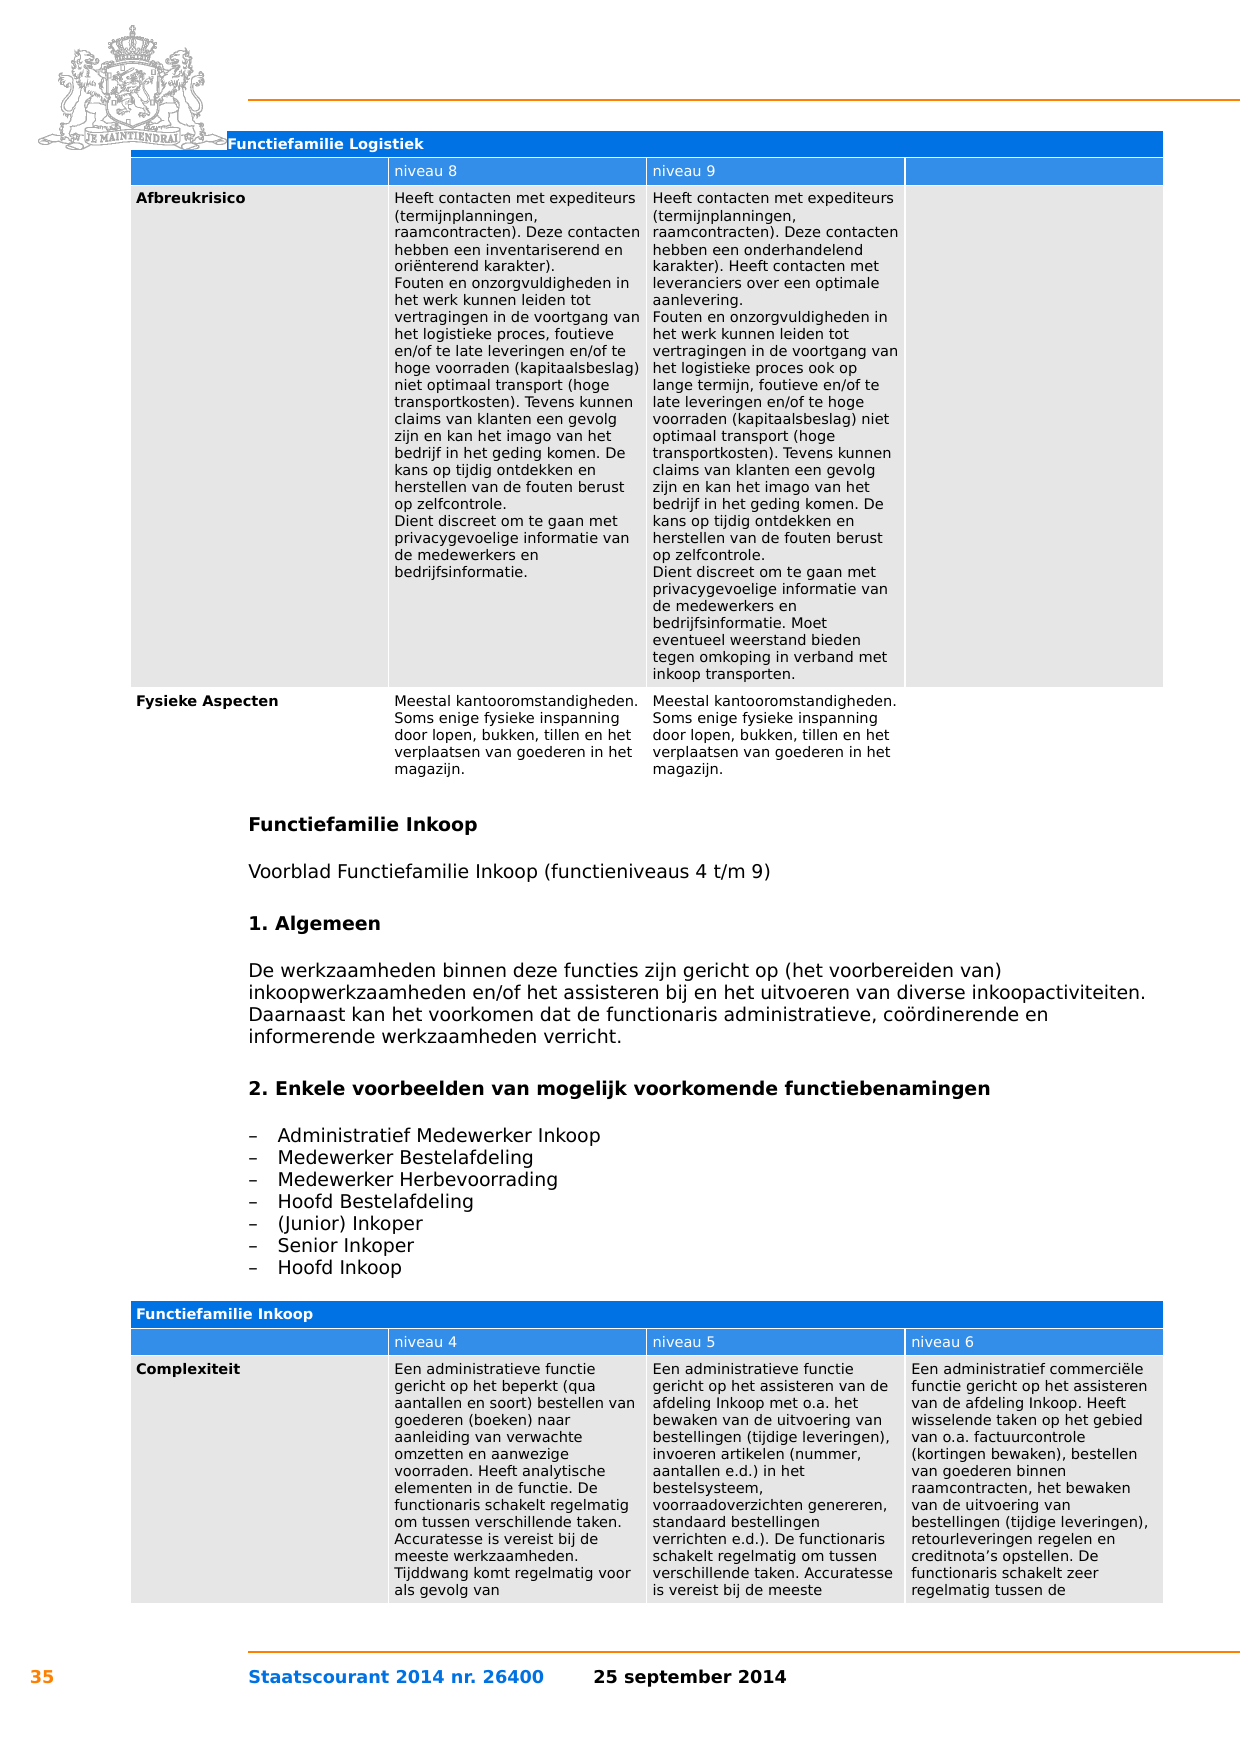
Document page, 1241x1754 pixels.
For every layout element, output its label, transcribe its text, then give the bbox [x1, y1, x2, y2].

text – Medewerker Herbevoorrading [248, 1169, 1163, 1191]
text De werkzaamheden binnen deze functies zijn gericht op (het voorbereiden van) inkoopwerkzaamheden en/of het assisteren bij en het uitvoeren van diverse inkoopactiviteiten. Daarnaast kan het voorkomen dat de functionaris administratieve, coördinerende en informerende werkzaamheden verricht. [248, 960, 1163, 1048]
table_cell Een administratieve functie gericht op het beperkt (qua aantallen en soort) bestellen van goederen (boeken) naar aanleiding van verwachte omzetten en aanwezige voorraden. Heeft analytische elementen in de functie. De functionaris schakelt regelmatig om tussen verschillende taken. Accuratesse is vereist bij de meeste werkzaamheden. Tijddwang komt regelmatig voor als gevolg van [389, 1356, 646, 1603]
text – Administratief Medewerker Inkoop [248, 1125, 1163, 1147]
table_cell niveau 9 [647, 158, 904, 185]
table_header Functiefamilie Inkoop [131, 1301, 1163, 1328]
text Voorblad Functiefamilie Inkoop (functieniveaus 4 t/m 9) [248, 861, 1163, 883]
table_cell Meestal kantooromstandigheden. Soms enige fysieke inspanning door lopen, bukken, tillen en het verplaatsen van goederen in het magazijn. [389, 689, 646, 783]
table_cell [131, 158, 388, 185]
table_cell niveau 5 [647, 1329, 904, 1355]
text – Hoofd Inkoop [248, 1257, 1163, 1278]
table_cell niveau 6 [906, 1329, 1163, 1355]
table_cell [131, 1329, 388, 1355]
table_cell Fysieke Aspecten [131, 689, 388, 783]
table_cell niveau 4 [389, 1329, 646, 1355]
table_cell Een administratief commerciële functie gericht op het assisteren van de afdeling Inkoop. Heeft wisselende taken op het gebied van o.a. factuurcontrole (kortingen bewaken), bestellen van goederen binnen raamcontracten, het bewaken van de uitvoering van bestellingen (tijdige leveringen), retourleveringen regelen en creditnota’s opstellen. De functionaris schakelt zeer regelmatig tussen de [906, 1356, 1163, 1603]
subtitle Functiefamilie Inkoop [248, 814, 1163, 836]
table_cell Complexiteit [131, 1356, 388, 1603]
table_cell [906, 689, 1163, 783]
table_cell Meestal kantooromstandigheden. Soms enige fysieke inspanning door lopen, bukken, tillen en het verplaatsen van goederen in het magazijn. [647, 689, 904, 783]
text – Hoofd Bestelafdeling [248, 1191, 1163, 1213]
table_cell [906, 186, 1163, 687]
subtitle 1. Algemeen [248, 913, 1163, 935]
table_cell Een administratieve functie gericht op het assisteren van de afdeling Inkoop met o.a. het bewaken van de uitvoering van bestellingen (tijdige leveringen), invoeren artikelen (nummer, aantallen e.d.) in het bestelsysteem, voorraadoverzichten genereren, standaard bestellingen verrichten e.d.). De functionaris schakelt regelmatig om tussen verschillende taken. Accuratesse is vereist bij de meeste [647, 1356, 904, 1603]
table_cell Heeft contacten met expediteurs (termijnplanningen, raamcontracten). Deze contacten hebben een inventariserend en oriënterend karakter). Fouten en onzorgvuldigheden in het werk kunnen leiden tot vertragingen in de voortgang van het logistieke proces, foutieve en/of te late leveringen en/of te hoge voorraden (kapitaalsbeslag) niet optimaal transport (hoge transportkosten). Tevens kunnen claims van klanten een gevolg zijn en kan het imago van het bedrijf in het geding komen. De kans op tijdig ontdekken en herstellen van de fouten berust op zelfcontrole. Dient discreet om te gaan met privacygevoelige informatie van de medewerkers en bedrijfsinformatie. [389, 186, 646, 687]
text – Senior Inkoper [248, 1234, 1163, 1257]
table_cell Afbreukrisico [131, 186, 388, 687]
picture [38, 25, 227, 150]
table_cell Heeft contacten met expediteurs (termijnplanningen, raamcontracten). Deze contacten hebben een onderhandelend karakter). Heeft contacten met leveranciers over een optimale aanlevering. Fouten en onzorgvuldigheden in het werk kunnen leiden tot vertragingen in de voortgang van het logistieke proces ook op lange termijn, foutieve en/of te late leveringen en/of te hoge voorraden (kapitaalsbeslag) niet optimaal transport (hoge transportkosten). Tevens kunnen claims van klanten een gevolg zijn en kan het imago van het bedrijf in het geding komen. De kans op tijdig ontdekken en herstellen van de fouten berust op zelfcontrole. Dient discreet om te gaan met privacygevoelige informatie van de medewerkers en bedrijfsinformatie. Moet eventueel weerstand bieden tegen omkoping in verband met inkoop transporten. [647, 186, 904, 687]
text – Medewerker Bestelafdeling [248, 1147, 1163, 1169]
table_cell [906, 158, 1163, 185]
text – (Junior) Inkoper [248, 1213, 1163, 1234]
table_header Functiefamilie Logistiek [131, 131, 1163, 157]
table_cell niveau 8 [389, 158, 646, 185]
subtitle 2. Enkele voorbeelden van mogelijk voorkomende functiebenamingen [248, 1078, 1163, 1100]
